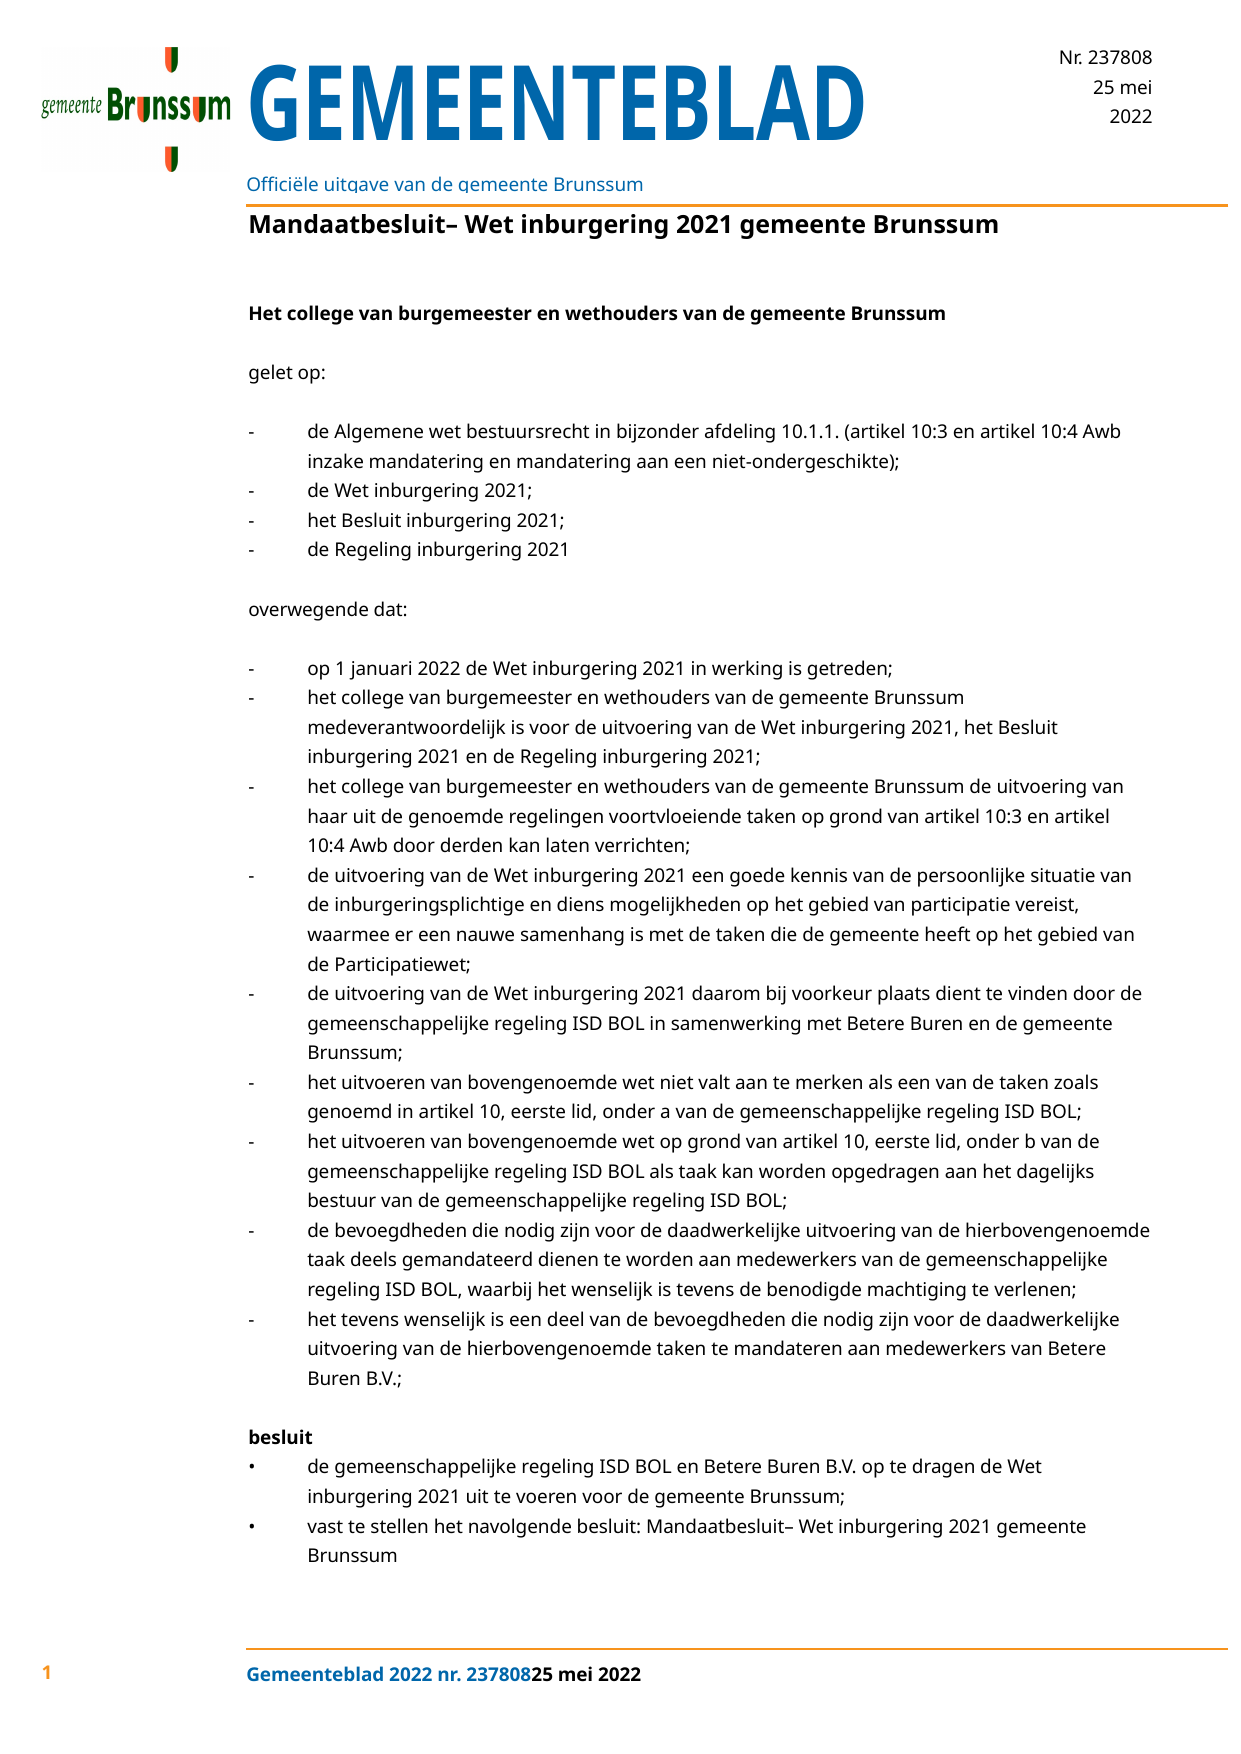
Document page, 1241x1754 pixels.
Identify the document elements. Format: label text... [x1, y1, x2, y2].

list de bevoegdheden die nodig zijn voor de daadwerkelijke uitvoering van de hierbovengenoemde taak deels gemandateerd dienen te worden aan medewerkers van de gemeenschappelijke regeling ISD BOL, waarbij het wenselijk is tevens de benodigde machtiging te verlenen; [248, 1217, 1152, 1302]
text overwegende dat: [248, 596, 1152, 621]
list de uitvoering van de Wet inburgering 2021 een goede kennis van de persoonlijke situatie van de inburgeringsplichtige en diens mogelijkheden op het gebied van participatie vereist, waarmee er een nauwe samenhang is met de taken die de gemeente heeft op het gebied van de Participatiewet; [248, 862, 1152, 976]
list het uitvoeren van bovengenoemde wet niet valt aan te merken als een van de taken zoals genoemd in artikel 10, eerste lid, onder a van de gemeenschappelijke regeling ISD BOL; [248, 1069, 1152, 1124]
list op 1 januari 2022 de Wet inburgering 2021 in werking is getreden; [248, 655, 1152, 681]
list de Algemene wet bestuursrecht in bijzonder afdeling 10.1.1. (artikel 10:3 en artikel 10:4 Awb inzake mandatering en mandatering aan een niet-ondergeschikte); [248, 418, 1152, 473]
picture [41, 47, 231, 172]
text Het college van burgemeester en wethouders van de gemeente Brunssum [248, 300, 1152, 326]
list de gemeenschappelijke regeling ISD BOL en Betere Buren B.V. op te dragen de Wet inburgering 2021 uit te voeren voor de gemeente Brunssum; [248, 1454, 1152, 1509]
list het tevens wenselijk is een deel van de bevoegdheden die nodig zijn voor de daadwerkelijke uitvoering van de hierbovengenoemde taken te mandateren aan medewerkers van Betere Buren B.V.; [248, 1306, 1152, 1391]
list de uitvoering van de Wet inburgering 2021 daarom bij voorkeur plaats dient te vinden door de gemeenschappelijke regeling ISD BOL in samenwerking met Betere Buren en de gemeente Brunssum; [248, 980, 1152, 1065]
text besluit [248, 1424, 1152, 1450]
list het Besluit inburgering 2021; [248, 507, 1152, 533]
text gelet op: [248, 359, 1152, 385]
list het college van burgemeester en wethouders van de gemeente Brunssum medeverantwoordelijk is voor de uitvoering van de Wet inburgering 2021, het Besluit inburgering 2021 en de Regeling inburgering 2021; [248, 684, 1152, 769]
list de Wet inburgering 2021; [248, 477, 1152, 503]
list vast te stellen het navolgende besluit: Mandaatbesluit– Wet inburgering 2021 gemeente Brunssum [248, 1513, 1152, 1568]
text Mandaatbesluit– Wet inburgering 2021 gemeente Brunssum [248, 207, 1152, 241]
list het uitvoeren van bovengenoemde wet op grond van artikel 10, eerste lid, onder b van de gemeenschappelijke regeling ISD BOL als taak kan worden opgedragen aan het dagelijks bestuur van de gemeenschappelijke regeling ISD BOL; [248, 1128, 1152, 1213]
list het college van burgemeester en wethouders van de gemeente Brunssum de uitvoering van haar uit de genoemde regelingen voortvloeiende taken op grond van artikel 10:3 en artikel 10:4 Awb door derden kan laten verrichten; [248, 773, 1152, 858]
list de Regeling inburgering 2021 [248, 537, 1152, 562]
